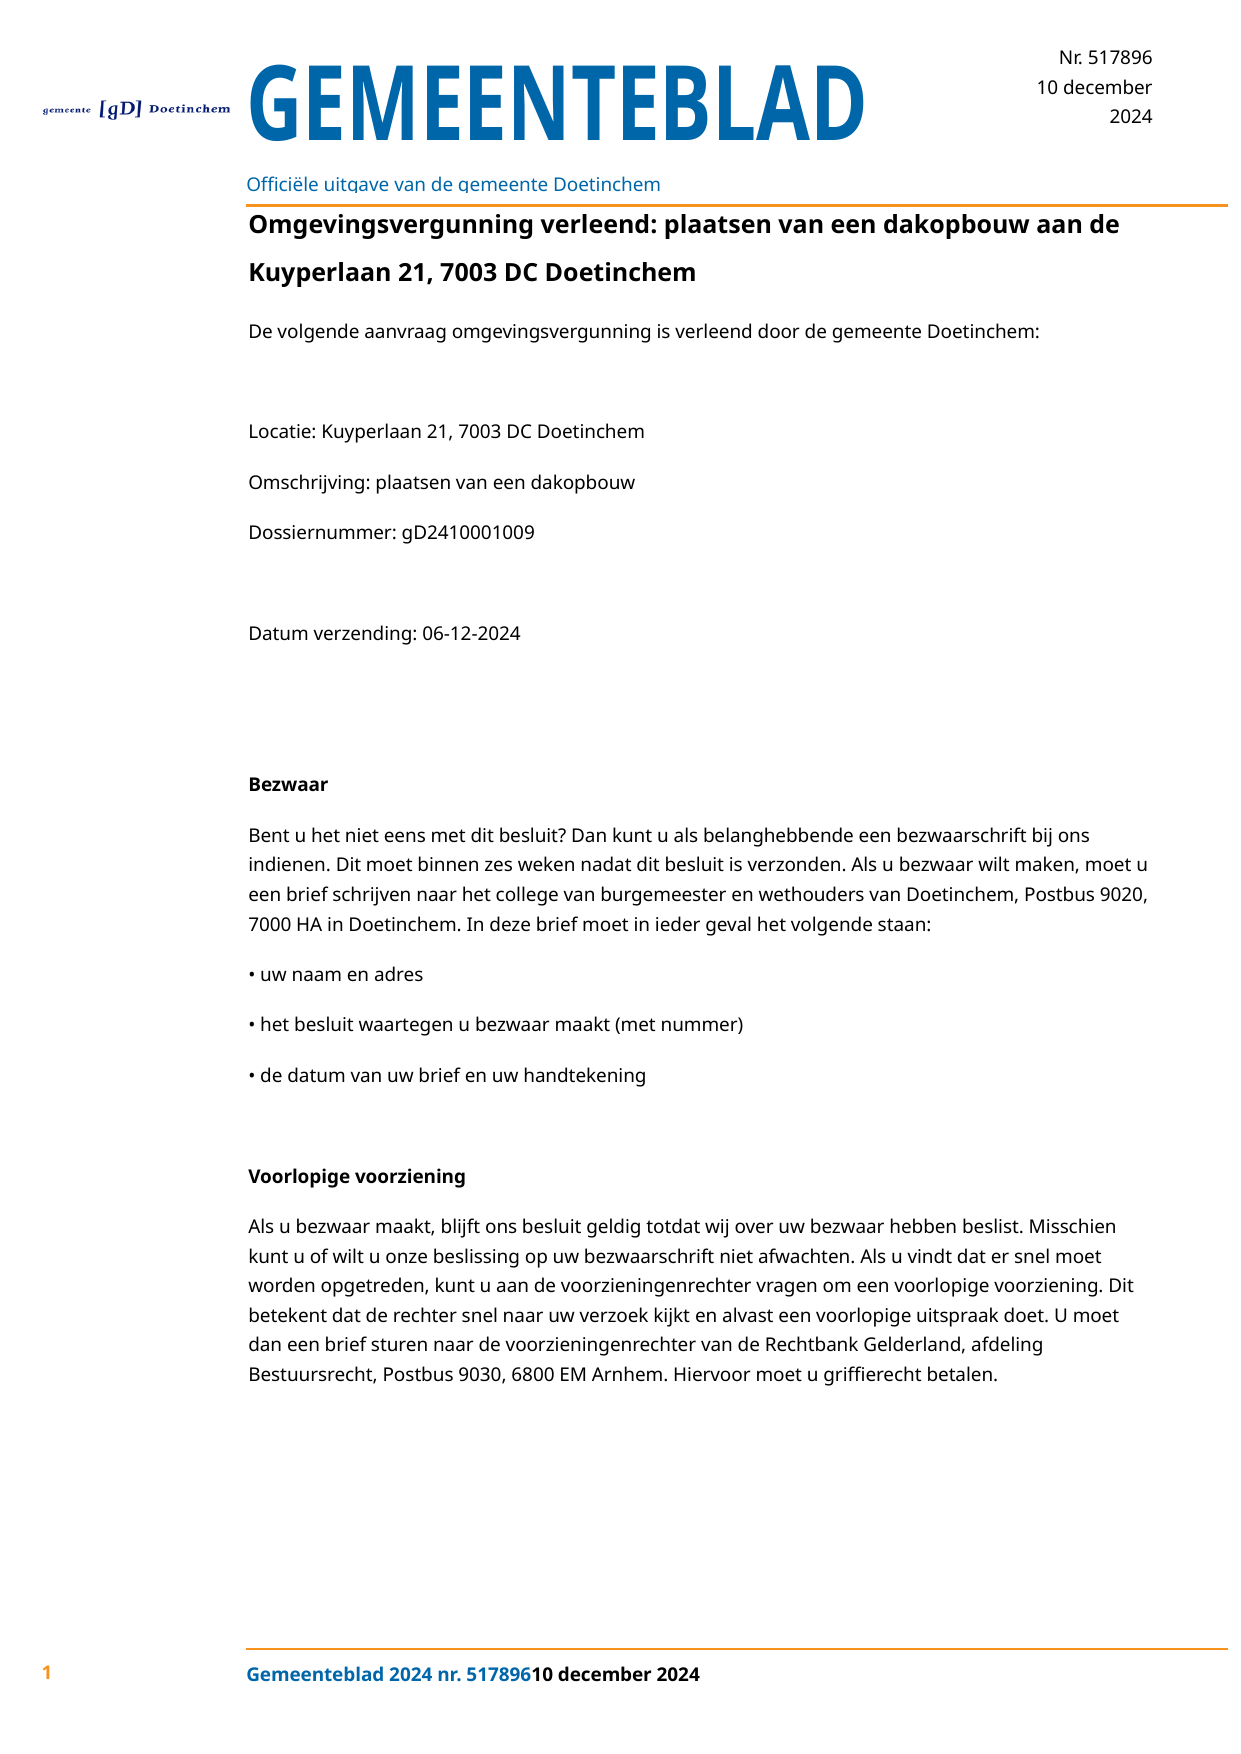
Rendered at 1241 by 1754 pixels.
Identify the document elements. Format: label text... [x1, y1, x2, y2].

text Omschrijving: plaatsen van een dakopbouw [248, 469, 1152, 495]
text Omgevingsvergunning verleend: plaatsen van een dakopbouw aan de Kuyperlaan 21, 7003 DC Doetinchem [248, 207, 1152, 288]
text Voorlopige voorziening [248, 1163, 1152, 1189]
text • uw naam en adres [248, 961, 1152, 987]
text Als u bezwaar maakt, blijft ons besluit geldig totdat wij over uw bezwaar hebben beslist. Misschien kunt u of wilt u onze beslissing op uw bezwaarschrift niet afwachten. Als u vindt dat er snel moet worden opgetreden, kunt u aan de voorzieningenrechter vragen om een voorlopige voorziening. Dit betekent dat de rechter snel naar uw verzoek kijkt en alvast een voorlopige uitspraak doet. U moet dan een brief sturen naar de voorzieningenrechter van de Rechtbank Gelderland, afdeling Bestuursrecht, Postbus 9030, 6800 EM Arnhem. Hiervoor moet u griffierecht betalen. [248, 1213, 1152, 1387]
text Datum verzending: 06-12-2024 [248, 620, 1152, 646]
text • het besluit waartegen u bezwaar maakt (met nummer) [248, 1012, 1152, 1037]
text De volgende aanvraag omgevingsvergunning is verleend door de gemeente Doetinchem: [248, 318, 1152, 344]
text Dossiernummer: gD2410001009 [248, 519, 1152, 545]
picture [41, 47, 231, 172]
text • de datum van uw brief en uw handtekening [248, 1062, 1152, 1088]
text Bent u het niet eens met dit besluit? Dan kunt u als belanghebbende een bezwaarschrift bij ons indienen. Dit moet binnen zes weken nadat dit besluit is verzonden. Als u bezwaar wilt maken, moet u een brief schrijven naar het college van burgemeester en wethouders van Doetinchem, Postbus 9020, 7000 HA in Doetinchem. In deze brief moet in ieder geval het volgende staan: [248, 822, 1152, 937]
text Bezwaar [248, 772, 1152, 797]
text Locatie: Kuyperlaan 21, 7003 DC Doetinchem [248, 419, 1152, 444]
